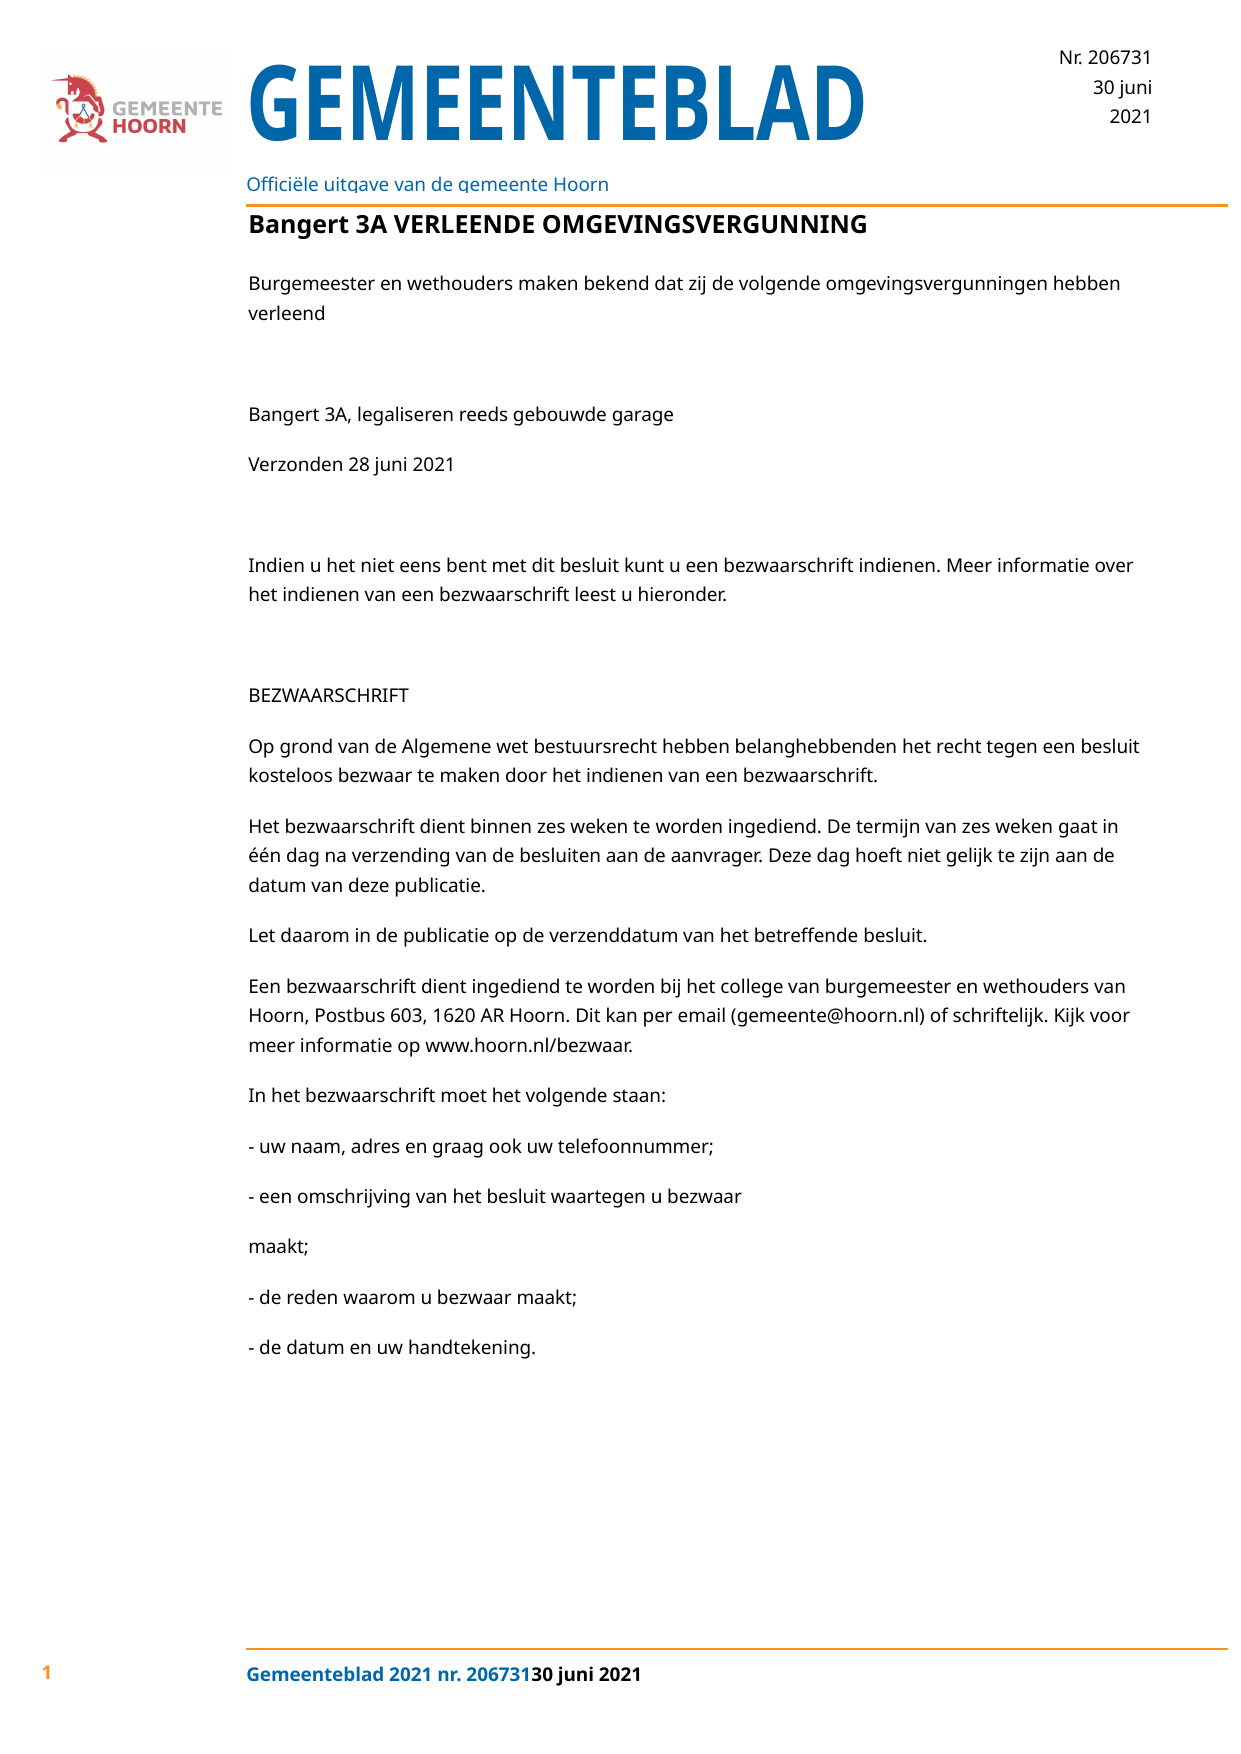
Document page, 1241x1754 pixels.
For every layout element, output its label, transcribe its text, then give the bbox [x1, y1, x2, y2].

text - de datum en uw handtekening. [248, 1334, 1152, 1360]
text Verzonden 28 juni 2021 [248, 451, 1152, 477]
text In het bezwaarschrift moet het volgende staan: [248, 1082, 1152, 1108]
picture [41, 47, 231, 172]
text - de reden waarom u bezwaar maakt; [248, 1284, 1152, 1310]
text Burgemeester en wethouders maken bekend dat zij de volgende omgevingsvergunningen hebben verleend [248, 270, 1152, 326]
text BEZWAARSCHRIFT [248, 682, 1152, 708]
text Indien u het niet eens bent met dit besluit kunt u een bezwaarschrift indienen. Meer informatie over het indienen van een bezwaarschrift leest u hieronder. [248, 552, 1152, 607]
text maakt; [248, 1234, 1152, 1259]
text Bangert 3A, legaliseren reeds gebouwde garage [248, 401, 1152, 426]
text Bangert 3A VERLEENDE OMGEVINGSVERGUNNING [248, 207, 1152, 241]
text - een omschrijving van het besluit waartegen u bezwaar [248, 1183, 1152, 1209]
text Let daarom in de publicatie op de verzenddatum van het betreffende besluit. [248, 922, 1152, 948]
text Op grond van de Algemene wet bestuursrecht hebben belanghebbenden het recht tegen een besluit kosteloos bezwaar te maken door het indienen van een bezwaarschrift. [248, 733, 1152, 788]
text - uw naam, adres en graag ook uw telefoonnummer; [248, 1133, 1152, 1158]
text Het bezwaarschrift dient binnen zes weken te worden ingediend. De termijn van zes weken gaat in één dag na verzending van de besluiten aan de aanvrager. Deze dag hoeft niet gelijk te zijn aan de datum van deze publicatie. [248, 813, 1152, 898]
text Een bezwaarschrift dient ingediend te worden bij het college van burgemeester en wethouders van Hoorn, Postbus 603, 1620 AR Hoorn. Dit kan per email (gemeente@hoorn.nl) of schriftelijk. Kijk voor meer informatie op www.hoorn.nl/bezwaar. [248, 973, 1152, 1058]
